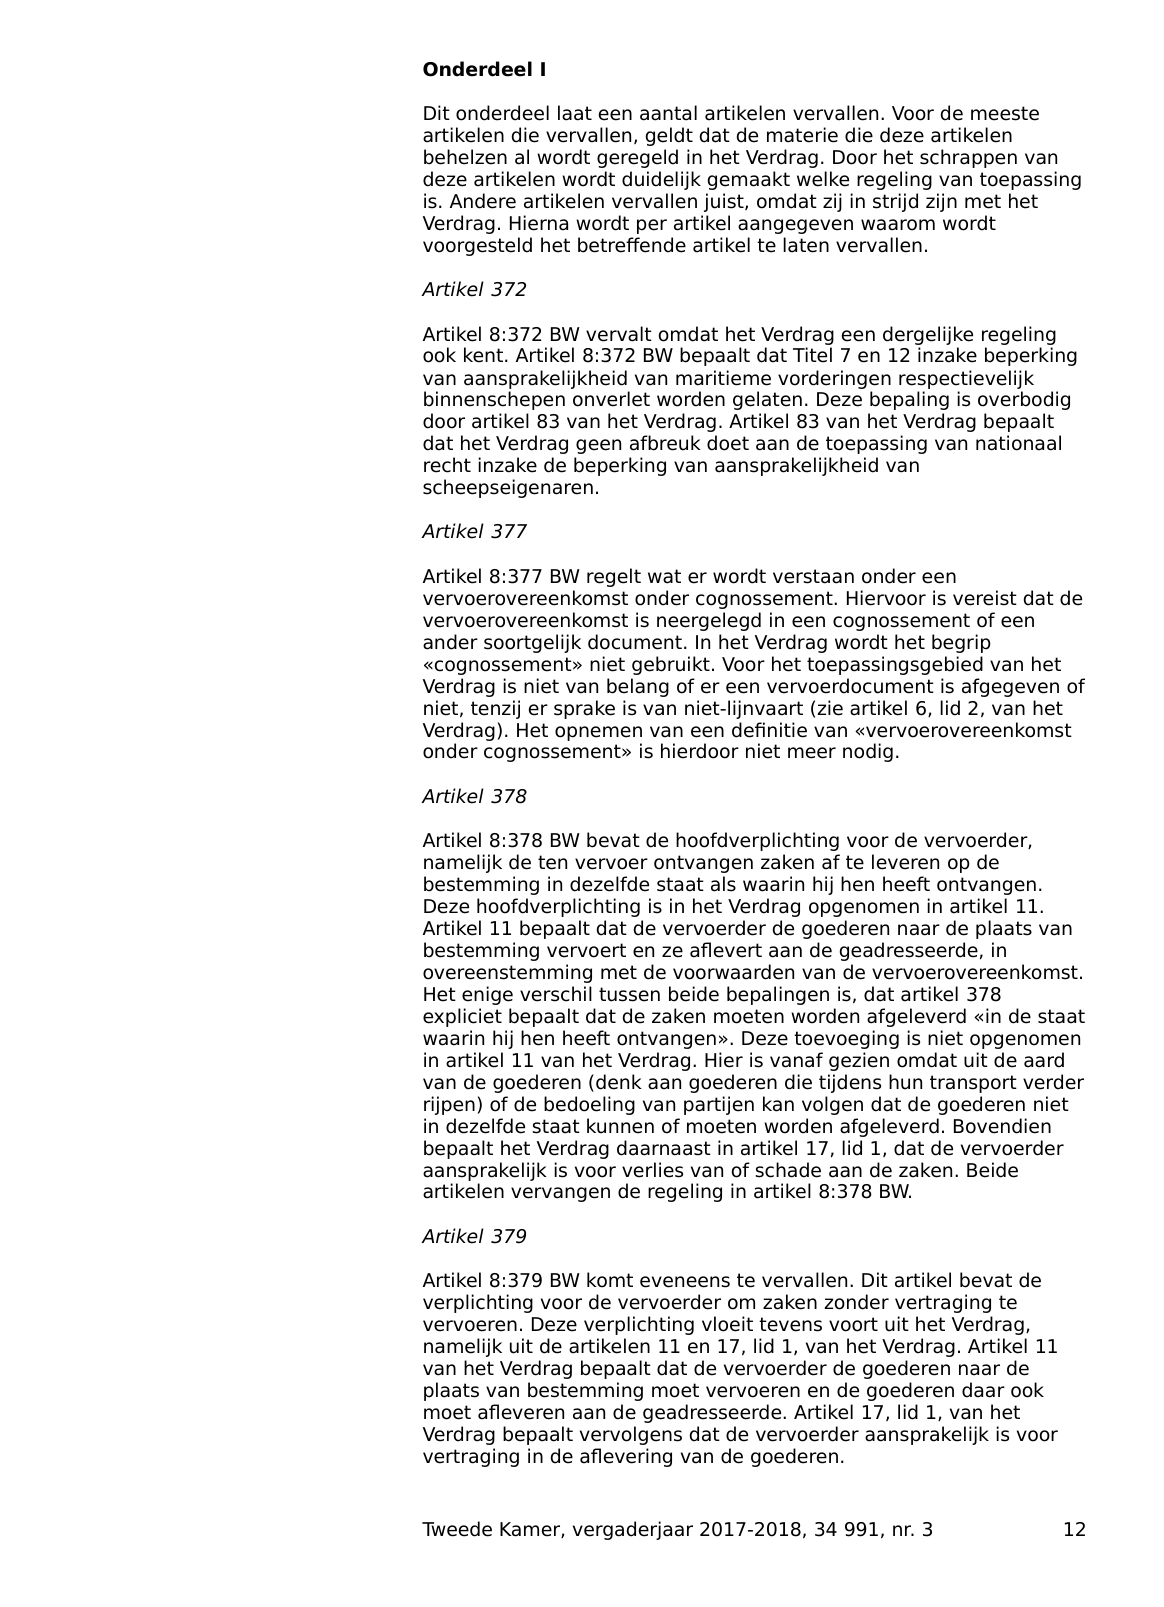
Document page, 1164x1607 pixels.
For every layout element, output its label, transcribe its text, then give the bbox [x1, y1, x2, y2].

subtitle Artikel 379 [422, 1226, 1087, 1248]
text Dit onderdeel laat een aantal artikelen vervallen. Voor de meeste artikelen die vervallen, geldt dat de materie die deze artikelen behelzen al wordt geregeld in het Verdrag. Door het schrappen van deze artikelen wordt duidelijk gemaakt welke regeling van toepassing is. Andere artikelen vervallen juist, omdat zij in strijd zijn met het Verdrag. Hierna wordt per artikel aangegeven waarom wordt voorgesteld het betreffende artikel te laten vervallen. [422, 103, 1087, 257]
text Artikel 8:378 BW bevat de hoofdverplichting voor de vervoerder, namelijk de ten vervoer ontvangen zaken af te leveren op de bestemming in dezelfde staat als waarin hij hen heeft ontvangen. Deze hoofdverplichting is in het Verdrag opgenomen in artikel 11. Artikel 11 bepaalt dat de vervoerder de goederen naar de plaats van bestemming vervoert en ze aflevert aan de geadresseerde, in overeenstemming met de voorwaarden van de vervoerovereenkomst. Het enige verschil tussen beide bepalingen is, dat artikel 378 expliciet bepaalt dat de zaken moeten worden afgeleverd «in de staat waarin hij hen heeft ontvangen». Deze toevoeging is niet opgenomen in artikel 11 van het Verdrag. Hier is vanaf gezien omdat uit de aard van de goederen (denk aan goederen die tijdens hun transport verder rijpen) of de bedoeling van partijen kan volgen dat de goederen niet in dezelfde staat kunnen of moeten worden afgeleverd. Bovendien bepaalt het Verdrag daarnaast in artikel 17, lid 1, dat de vervoerder aansprakelijk is voor verlies van of schade aan de zaken. Beide artikelen vervangen de regeling in artikel 8:378 BW. [422, 830, 1087, 1203]
text Artikel 8:372 BW vervalt omdat het Verdrag een dergelijke regeling ook kent. Artikel 8:372 BW bepaalt dat Titel 7 en 12 inzake beperking van aansprakelijkheid van maritieme vorderingen respectievelijk binnenschepen onverlet worden gelaten. Deze bepaling is overbodig door artikel 83 van het Verdrag. Artikel 83 van het Verdrag bepaalt dat het Verdrag geen afbreuk doet aan de toepassing van nationaal recht inzake de beperking van aansprakelijkheid van scheepseigenaren. [422, 323, 1087, 499]
text Artikel 8:379 BW komt eveneens te vervallen. Dit artikel bevat de verplichting voor de vervoerder om zaken zonder vertraging te vervoeren. Deze verplichting vloeit tevens voort uit het Verdrag, namelijk uit de artikelen 11 en 17, lid 1, van het Verdrag. Artikel 11 van het Verdrag bepaalt dat de vervoerder de goederen naar de plaats van bestemming moet vervoeren en de goederen daar ook moet afleveren aan de geadresseerde. Artikel 17, lid 1, van het Verdrag bepaalt vervolgens dat de vervoerder aansprakelijk is voor vertraging in de aflevering van de goederen. [422, 1270, 1087, 1468]
subtitle Artikel 378 [422, 786, 1087, 808]
subtitle Artikel 377 [422, 521, 1087, 543]
subtitle Onderdeel I [422, 59, 1087, 81]
subtitle Artikel 372 [422, 279, 1087, 301]
text Artikel 8:377 BW regelt wat er wordt verstaan onder een vervoerovereenkomst onder cognossement. Hiervoor is vereist dat de vervoerovereenkomst is neergelegd in een cognossement of een ander soortgelijk document. In het Verdrag wordt het begrip «cognossement» niet gebruikt. Voor het toepassingsgebied van het Verdrag is niet van belang of er een vervoerdocument is afgegeven of niet, tenzij er sprake is van niet-lijnvaart (zie artikel 6, lid 2, van het Verdrag). Het opnemen van een definitie van «vervoerovereenkomst onder cognossement» is hierdoor niet meer nodig. [422, 566, 1087, 763]
